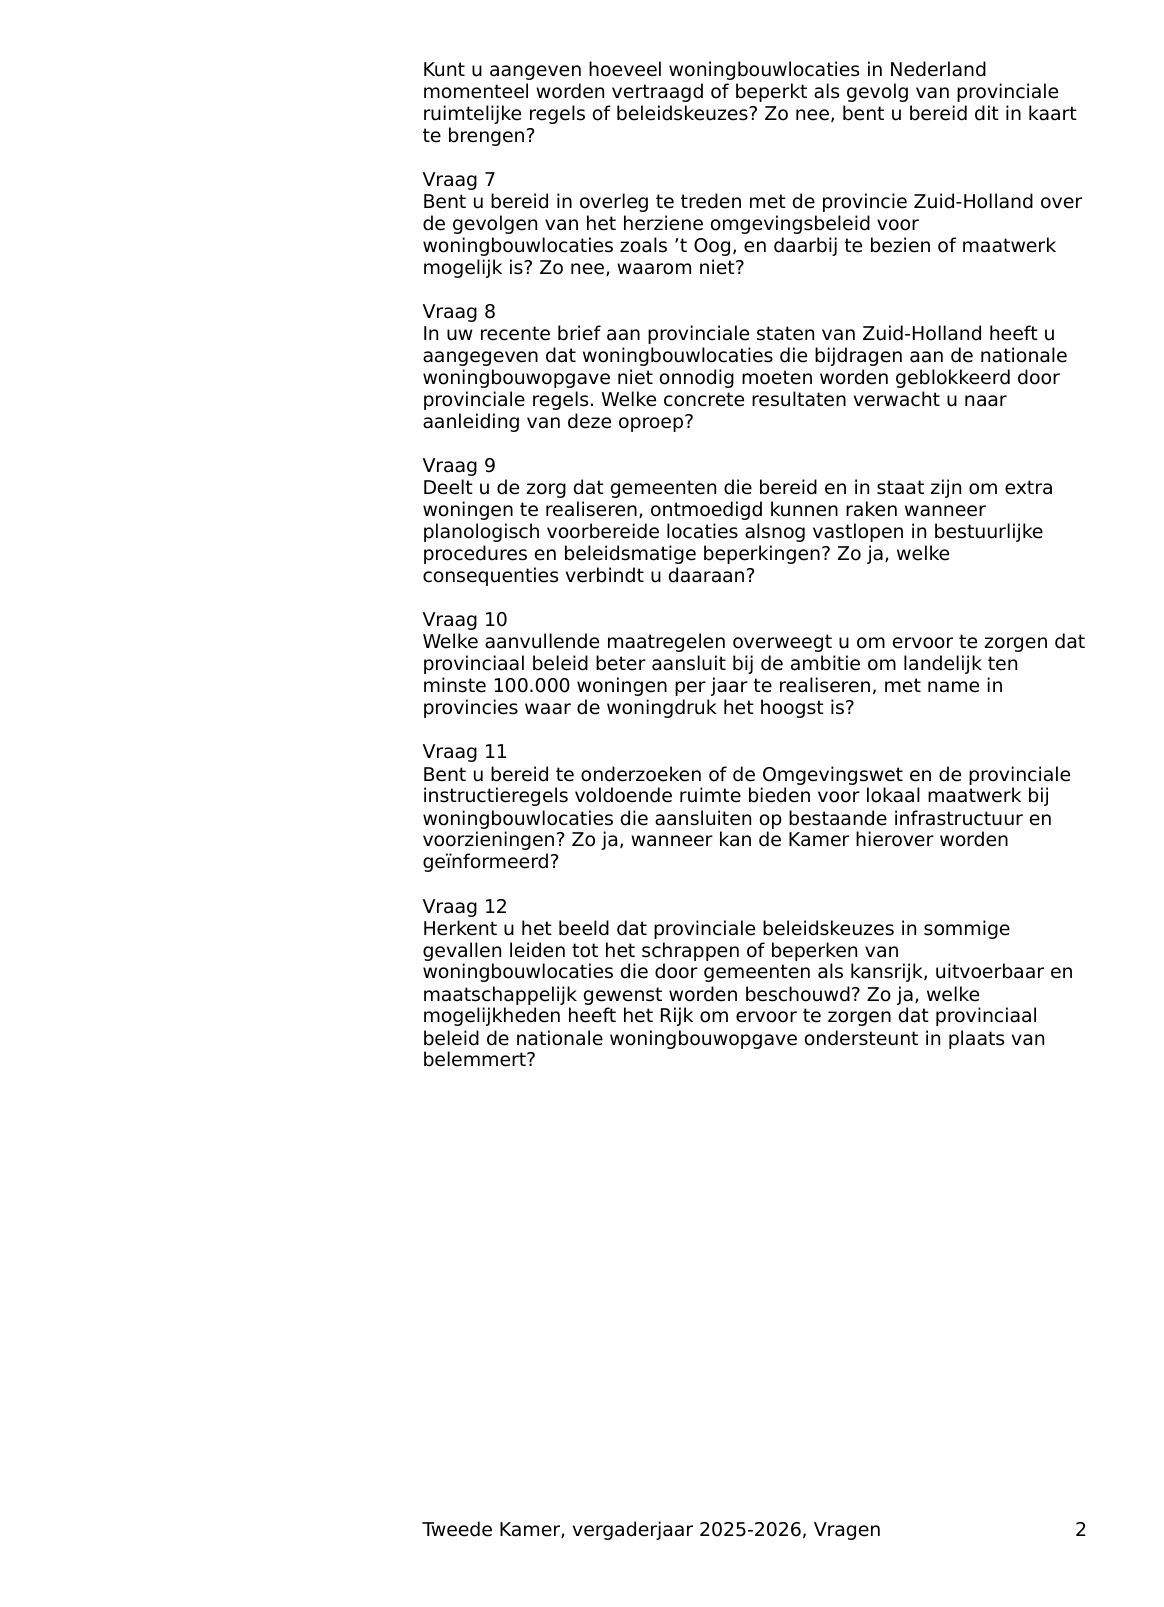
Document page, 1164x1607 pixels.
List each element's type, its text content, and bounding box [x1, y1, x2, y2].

text Welke aanvullende maatregelen overweegt u om ervoor te zorgen dat provinciaal beleid beter aansluit bij de ambitie om landelijk ten minste 100.000 woningen per jaar te realiseren, met name in provincies waar de woningdruk het hoogst is? [422, 631, 1087, 719]
text Vraag 10 [422, 609, 1087, 631]
text Vraag 11 [422, 741, 1087, 763]
text Kunt u aangeven hoeveel woningbouwlocaties in Nederland momenteel worden vertraagd of beperkt als gevolg van provinciale ruimtelijke regels of beleidskeuzes? Zo nee, bent u bereid dit in kaart te brengen? [422, 59, 1087, 147]
text Vraag 9 [422, 455, 1087, 477]
text Deelt u de zorg dat gemeenten die bereid en in staat zijn om extra woningen te realiseren, ontmoedigd kunnen raken wanneer planologisch voorbereide locaties alsnog vastlopen in bestuurlijke procedures en beleidsmatige beperkingen? Zo ja, welke consequenties verbindt u daaraan? [422, 477, 1087, 587]
text Vraag 8 [422, 301, 1087, 323]
text Herkent u het beeld dat provinciale beleidskeuzes in sommige gevallen leiden tot het schrappen of beperken van woningbouwlocaties die door gemeenten als kansrijk, uitvoerbaar en maatschappelijk gewenst worden beschouwd? Zo ja, welke mogelijkheden heeft het Rijk om ervoor te zorgen dat provinciaal beleid de nationale woningbouwopgave ondersteunt in plaats van belemmert? [422, 917, 1087, 1071]
text In uw recente brief aan provinciale staten van Zuid-Holland heeft u aangegeven dat woningbouwlocaties die bijdragen aan de nationale woningbouwopgave niet onnodig moeten worden geblokkeerd door provinciale regels. Welke concrete resultaten verwacht u naar aanleiding van deze oproep? [422, 323, 1087, 433]
text Vraag 7 [422, 169, 1087, 191]
text Bent u bereid te onderzoeken of de Omgevingswet en de provinciale instructieregels voldoende ruimte bieden voor lokaal maatwerk bij woningbouwlocaties die aansluiten op bestaande infrastructuur en voorzieningen? Zo ja, wanneer kan de Kamer hierover worden geïnformeerd? [422, 763, 1087, 873]
text Vraag 12 [422, 896, 1087, 917]
text Bent u bereid in overleg te treden met de provincie Zuid-Holland over de gevolgen van het herziene omgevingsbeleid voor woningbouwlocaties zoals ’t Oog, en daarbij te bezien of maatwerk mogelijk is? Zo nee, waarom niet? [422, 191, 1087, 279]
